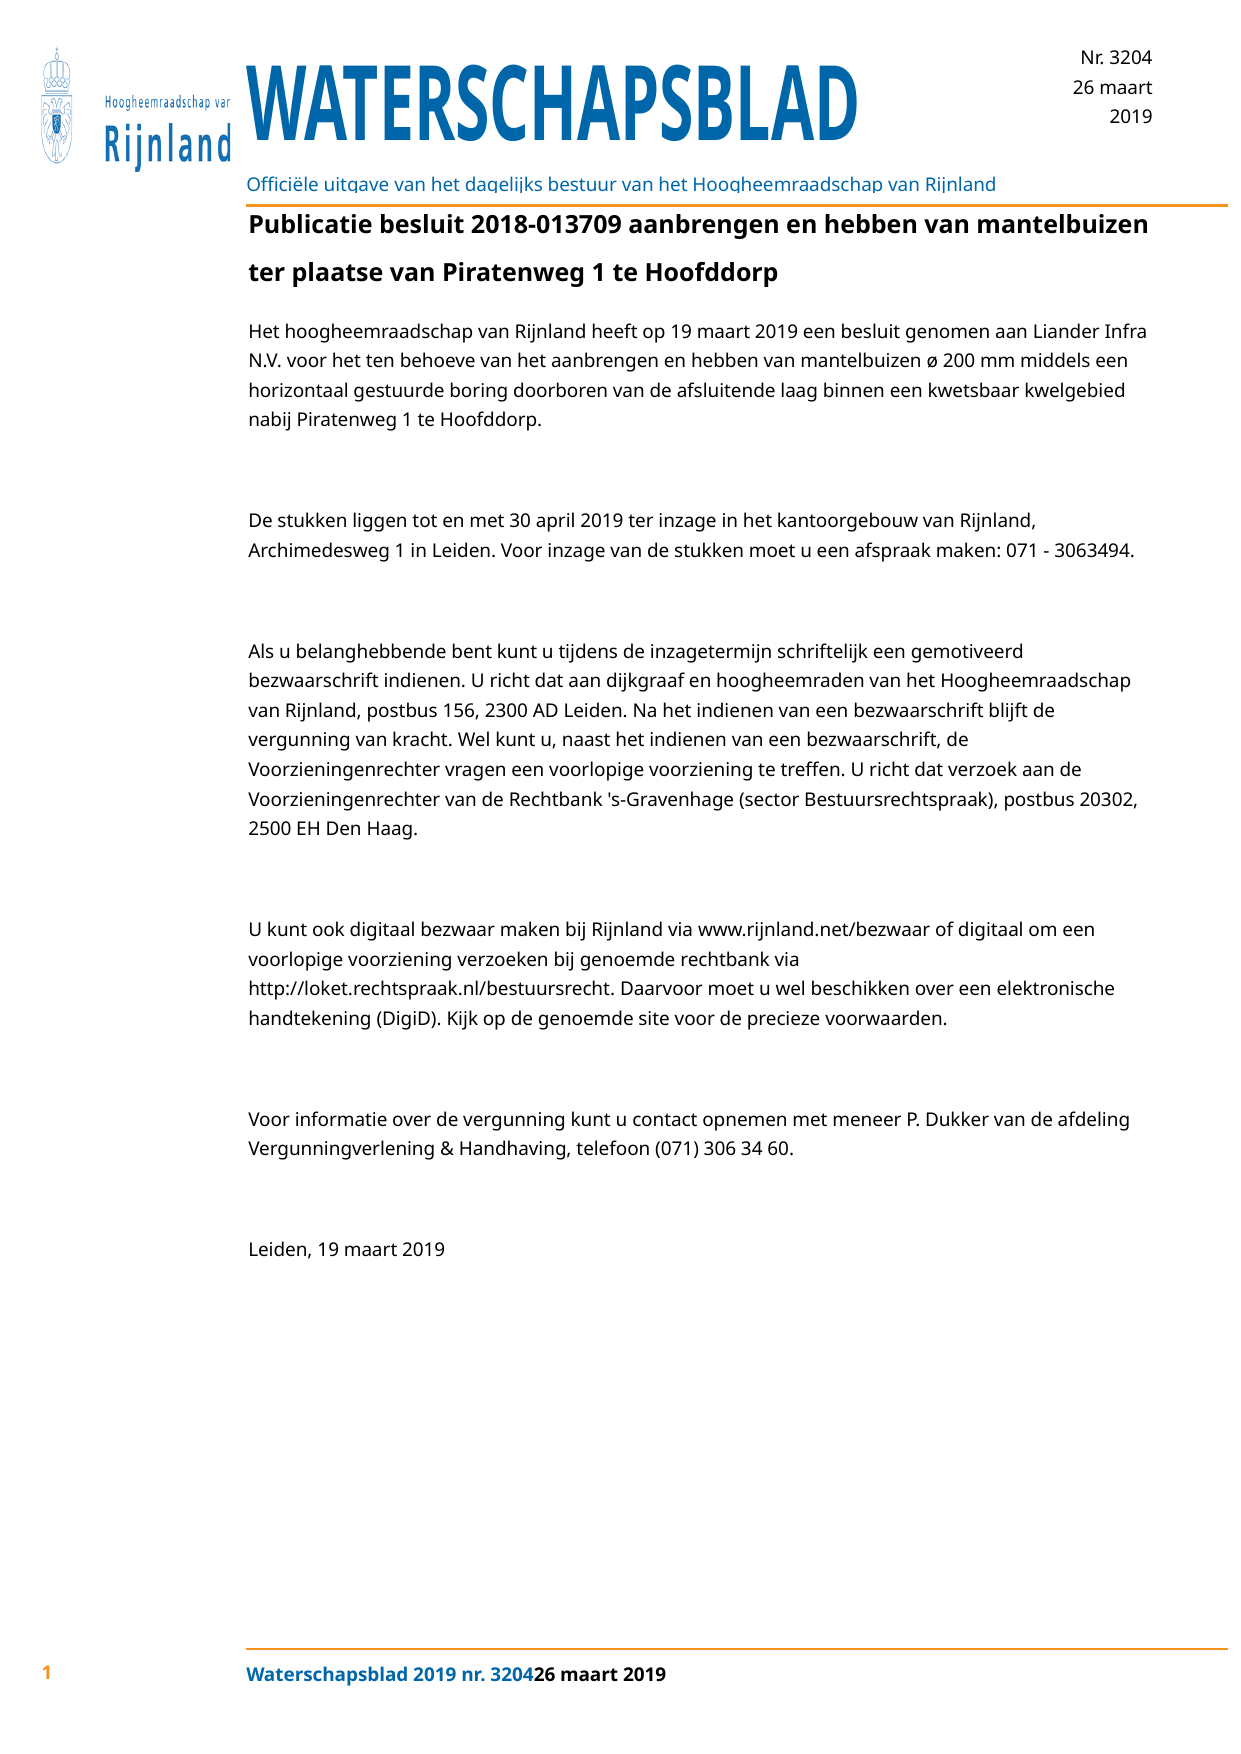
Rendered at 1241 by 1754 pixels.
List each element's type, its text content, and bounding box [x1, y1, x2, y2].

text Het hoogheemraadschap van Rijnland heeft op 19 maart 2019 een besluit genomen aan Liander Infra N.V. voor het ten behoeve van het aanbrengen en hebben van mantelbuizen ø 200 mm middels een horizontaal gestuurde boring doorboren van de afsluitende laag binnen een kwetsbaar kwelgebied nabij Piratenweg 1 te Hoofddorp. [248, 318, 1152, 432]
text Publicatie besluit 2018-013709 aanbrengen en hebben van mantelbuizen ter plaatse van Piratenweg 1 te Hoofddorp [248, 207, 1152, 288]
text Als u belanghebbende bent kunt u tijdens de inzagetermijn schriftelijk een gemotiveerd bezwaarschrift indienen. U richt dat aan dijkgraaf en hoogheemraden van het Hoogheemraadschap van Rijnland, postbus 156, 2300 AD Leiden. Na het indienen van een bezwaarschrift blijft de vergunning van kracht. Wel kunt u, naast het indienen van een bezwaarschrift, de Voorzieningenrechter vragen een voorlopige voorziening te treffen. U richt dat verzoek aan de Voorzieningenrechter van de Rechtbank 's-Gravenhage (sector Bestuursrechtspraak), postbus 20302, 2500 EH Den Haag. [248, 638, 1152, 841]
picture [41, 47, 231, 172]
text U kunt ook digitaal bezwaar maken bij Rijnland via www.rijnland.net/bezwaar of digitaal om een voorlopige voorziening verzoeken bij genoemde rechtbank via http://loket.rechtspraak.nl/bestuursrecht. Daarvoor moet u wel beschikken over een elektronische handtekening (DigiD). Kijk op de genoemde site voor de precieze voorwaarden. [248, 916, 1152, 1031]
text De stukken liggen tot en met 30 april 2019 ter inzage in het kantoorgebouw van Rijnland, Archimedesweg 1 in Leiden. Voor inzage van de stukken moet u een afspraak maken: 071 - 3063494. [248, 507, 1152, 563]
text Voor informatie over de vergunning kunt u contact opnemen met meneer P. Dukker van de afdeling Vergunningverlening & Handhaving, telefoon (071) 306 34 60. [248, 1106, 1152, 1161]
text Leiden, 19 maart 2019 [248, 1236, 1152, 1262]
